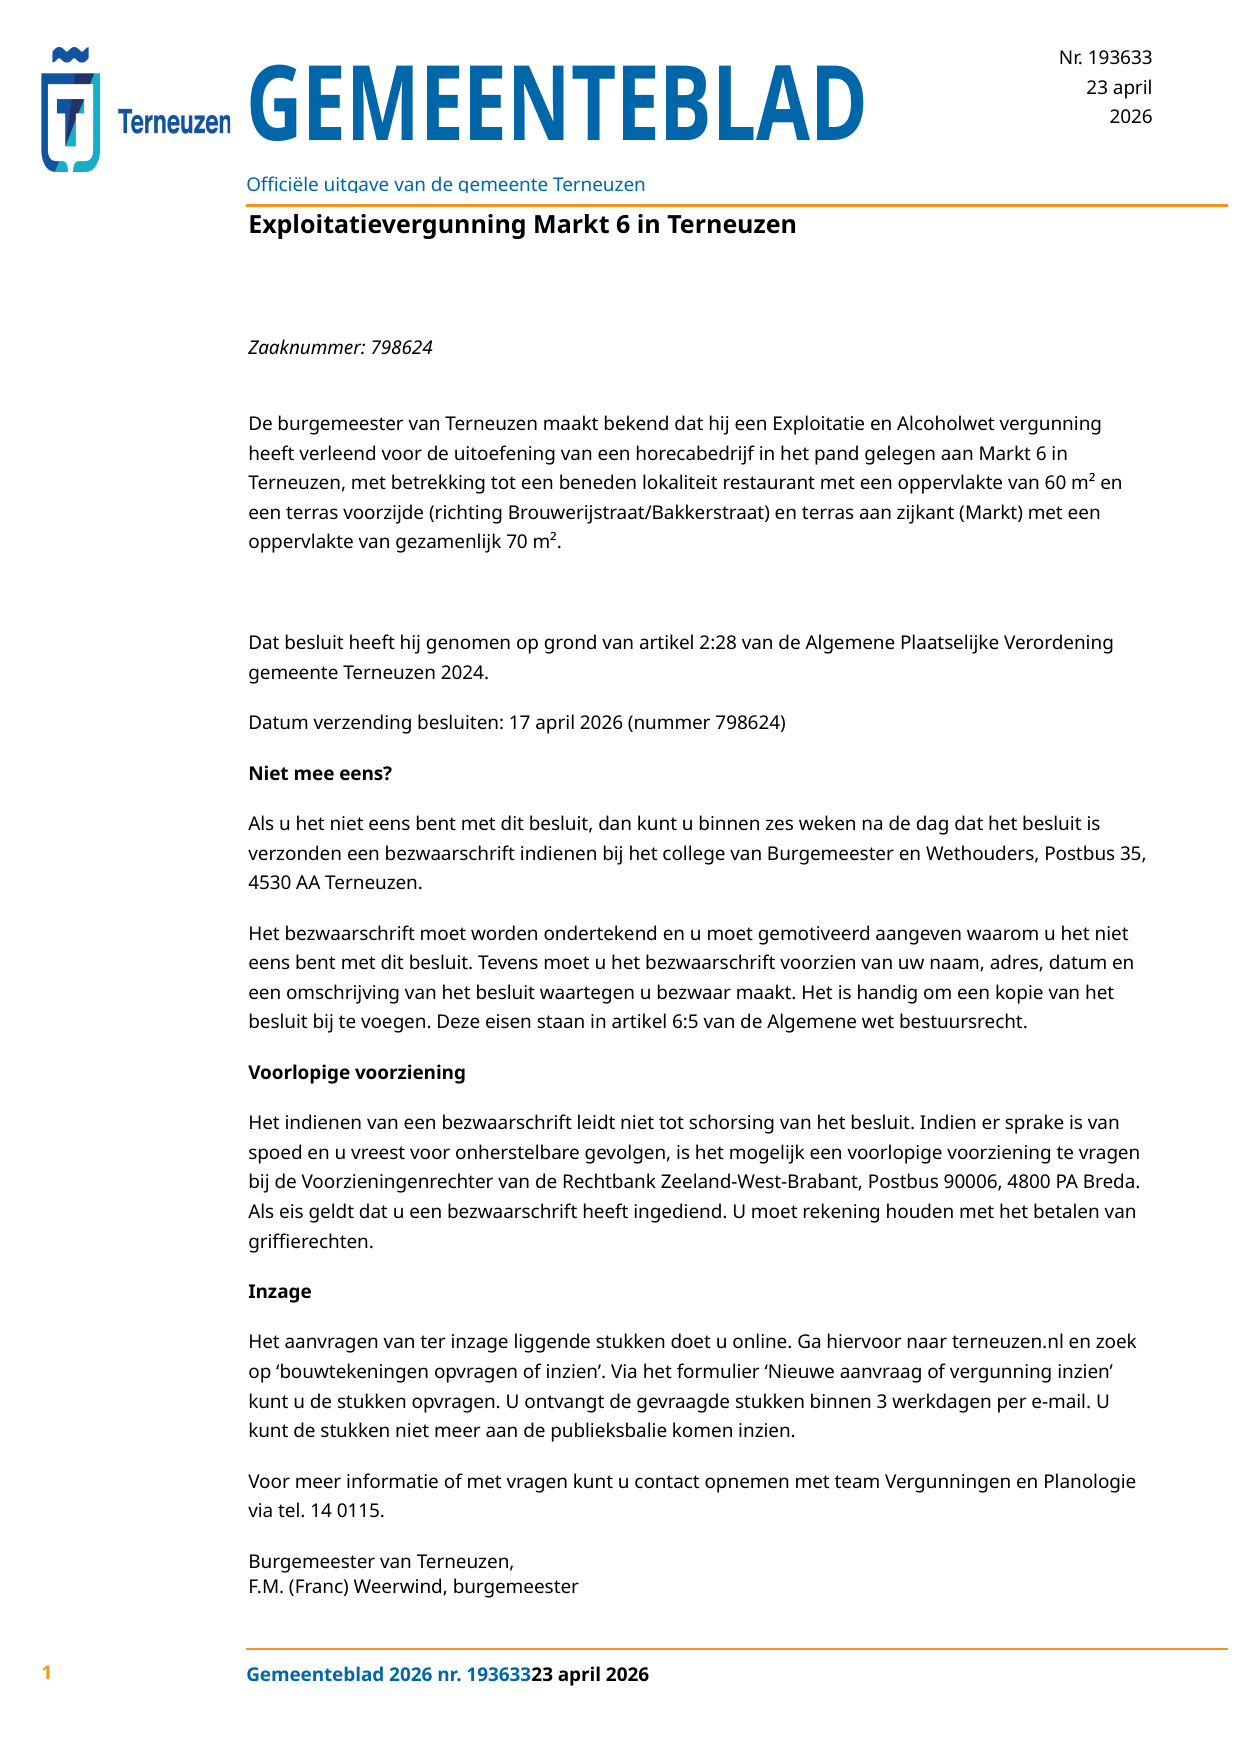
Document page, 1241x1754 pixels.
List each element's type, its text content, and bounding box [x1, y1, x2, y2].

text De burgemeester van Terneuzen maakt bekend dat hij een Exploitatie en Alcoholwet vergunning heeft verleend voor de uitoefening van een horecabedrijf in het pand gelegen aan Markt 6 in Terneuzen, met betrekking tot een beneden lokaliteit restaurant met een oppervlakte van 60 m² en een terras voorzijde (richting Brouwerijstraat/Bakkerstraat) en terras aan zijkant (Markt) met een oppervlakte van gezamenlijk 70 m². [248, 410, 1152, 554]
text Als u het niet eens bent met dit besluit, dan kunt u binnen zes weken na de dag dat het besluit is verzonden een bezwaarschrift indienen bij het college van Burgemeester en Wethouders, Postbus 35, 4530 AA Terneuzen. [248, 810, 1152, 895]
text Voorlopige voorziening [248, 1059, 1152, 1085]
text Het bezwaarschrift moet worden ondertekend en u moet gemotiveerd aangeven waarom u het niet eens bent met dit besluit. Tevens moet u het bezwaarschrift voorzien van uw naam, adres, datum en een omschrijving van het besluit waartegen u bezwaar maakt. Het is handig om een kopie van het besluit bij te voegen. Deze eisen staan in artikel 6:5 van de Algemene wet bestuursrecht. [248, 920, 1152, 1034]
text Exploitatievergunning Markt 6 in Terneuzen [248, 207, 1152, 241]
text Niet mee eens? [248, 760, 1152, 786]
text Zaaknummer: 798624 [248, 334, 1152, 360]
text Datum verzending besluiten: 17 april 2026 (nummer 798624) [248, 709, 1152, 735]
table_cell F.M. (Franc) Weerwind, burgemeester [248, 1574, 1152, 1599]
text Het indienen van een bezwaarschrift leidt niet tot schorsing van het besluit. Indien er sprake is van spoed en u vreest voor onherstelbare gevolgen, is het mogelijk een voorlopige voorziening te vragen bij de Voorzieningenrechter van de Rechtbank Zeeland-West-Brabant, Postbus 90006, 4800 PA Breda. Als eis geldt dat u een bezwaarschrift heeft ingediend. U moet rekening houden met het betalen van griffierechten. [248, 1109, 1152, 1254]
text Inzage [248, 1278, 1152, 1304]
picture [41, 47, 231, 172]
text Het aanvragen van ter inzage liggende stukken doet u online. Ga hiervoor naar terneuzen.nl en zoek op ‘bouwtekeningen opvragen of inzien’. Via het formulier ‘Nieuwe aanvraag of vergunning inzien’ kunt u de stukken opvragen. U ontvangt de gevraagde stukken binnen 3 werkdagen per e-mail. U kunt de stukken niet meer aan de publieksbalie komen inzien. [248, 1329, 1152, 1443]
text Dat besluit heeft hij genomen op grond van artikel 2:28 van de Algemene Plaatselijke Verordening gemeente Terneuzen 2024. [248, 629, 1152, 685]
text Voor meer informatie of met vragen kunt u contact opnemen met team Vergunningen en Planologie via tel. 14 0115. [248, 1468, 1152, 1523]
table_header Burgemeester van Terneuzen, [248, 1548, 1152, 1574]
